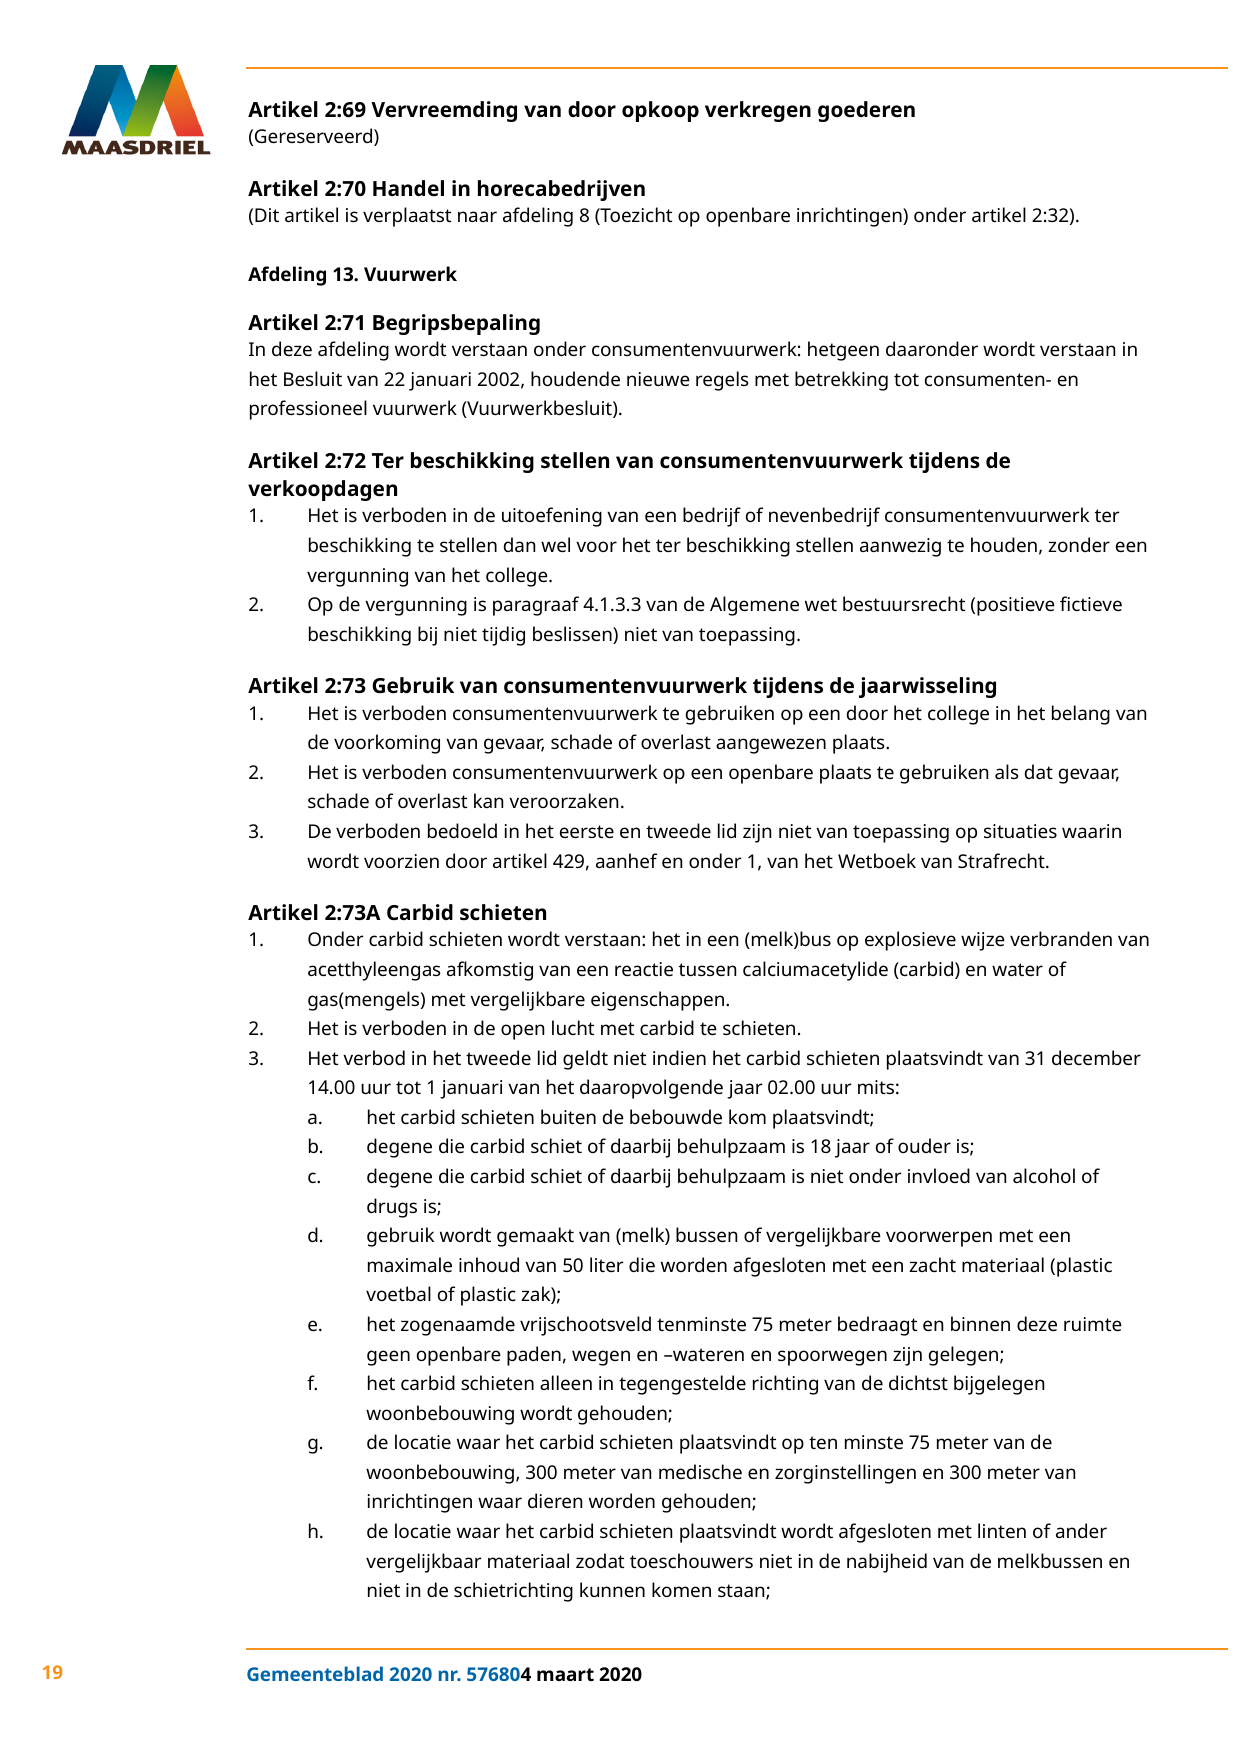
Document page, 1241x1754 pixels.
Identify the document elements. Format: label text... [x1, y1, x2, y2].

text Artikel 2:70 Handel in horecabedrijven [248, 174, 1152, 202]
list Onder carbid schieten wordt verstaan: het in een (melk)bus op explosieve wijze verbranden van acetthyleengas afkomstig van een reactie tussen calciumacetylide (carbid) en water of gas(mengels) met vergelijkbare eigenschappen. [248, 927, 1152, 1012]
text Afdeling 13. Vuurwerk [248, 261, 1152, 287]
list Het is verboden consumentenvuurwerk op een openbare plaats te gebruiken als dat gevaar, schade of overlast kan veroorzaken. [248, 759, 1152, 814]
list de locatie waar het carbid schieten plaatsvindt wordt afgesloten met linten of ander vergelijkbaar materiaal zodat toeschouwers niet in de nabijheid van de melkbussen en niet in de schietrichting kunnen komen staan; [307, 1518, 1152, 1603]
list het zogenaamde vrijschootsveld tenminste 75 meter bedraagt en binnen deze ruimte geen openbare paden, wegen en –wateren en spoorwegen zijn gelegen; [307, 1311, 1152, 1367]
text Artikel 2:69 Vervreemding van door opkoop verkregen goederen [248, 95, 1152, 123]
text (Gereserveerd) [248, 123, 1152, 149]
list degene die carbid schiet of daarbij behulpzaam is 18 jaar of ouder is; [307, 1134, 1152, 1159]
list Het is verboden consumentenvuurwerk te gebruiken op een door het college in het belang van de voorkoming van gevaar, schade of overlast aangewezen plaats. [248, 700, 1152, 755]
list Het is verboden in de open lucht met carbid te schieten. [248, 1015, 1152, 1041]
list het carbid schieten alleen in tegengestelde richting van de dichtst bijgelegen woonbebouwing wordt gehouden; [307, 1370, 1152, 1426]
list Het verbod in het tweede lid geldt niet indien het carbid schieten plaatsvindt van 31 december 14.00 uur tot 1 januari van het daaropvolgende jaar 02.00 uur mits: [248, 1045, 1152, 1100]
picture [41, 47, 231, 172]
text Artikel 2:72 Ter beschikking stellen van consumentenvuurwerk tijdens de verkoopdagen [248, 446, 1152, 503]
text Artikel 2:71 Begripsbepaling [248, 308, 1152, 336]
text In deze afdeling wordt verstaan onder consumentenvuurwerk: hetgeen daaronder wordt verstaan in het Besluit van 22 januari 2002, houdende nieuwe regels met betrekking tot consumenten- en professioneel vuurwerk (Vuurwerkbesluit). [248, 336, 1152, 421]
text Artikel 2:73A Carbid schieten [248, 898, 1152, 927]
list De verboden bedoeld in het eerste en tweede lid zijn niet van toepassing op situaties waarin wordt voorzien door artikel 429, aanhef en onder 1, van het Wetboek van Strafrecht. [248, 818, 1152, 873]
list degene die carbid schiet of daarbij behulpzaam is niet onder invloed van alcohol of drugs is; [307, 1163, 1152, 1219]
text (Dit artikel is verplaatst naar afdeling 8 (Toezicht op openbare inrichtingen) onder artikel 2:32). [248, 202, 1152, 228]
list de locatie waar het carbid schieten plaatsvindt op ten minste 75 meter van de woonbebouwing, 300 meter van medische en zorginstellingen en 300 meter van inrichtingen waar dieren worden gehouden; [307, 1429, 1152, 1514]
list gebruik wordt gemaakt van (melk) bussen of vergelijkbare voorwerpen met een maximale inhoud van 50 liter die worden afgesloten met een zacht materiaal (plastic voetbal of plastic zak); [307, 1222, 1152, 1307]
text Artikel 2:73 Gebruik van consumentenvuurwerk tijdens de jaarwisseling [248, 671, 1152, 700]
list het carbid schieten buiten de bebouwde kom plaatsvindt; [307, 1104, 1152, 1130]
list Het is verboden in de uitoefening van een bedrijf of nevenbedrijf consumentenvuurwerk ter beschikking te stellen dan wel voor het ter beschikking stellen aanwezig te houden, zonder een vergunning van het college. [248, 503, 1152, 588]
list Op de vergunning is paragraaf 4.1.3.3 van de Algemene wet bestuursrecht (positieve fictieve beschikking bij niet tijdig beslissen) niet van toepassing. [248, 591, 1152, 647]
